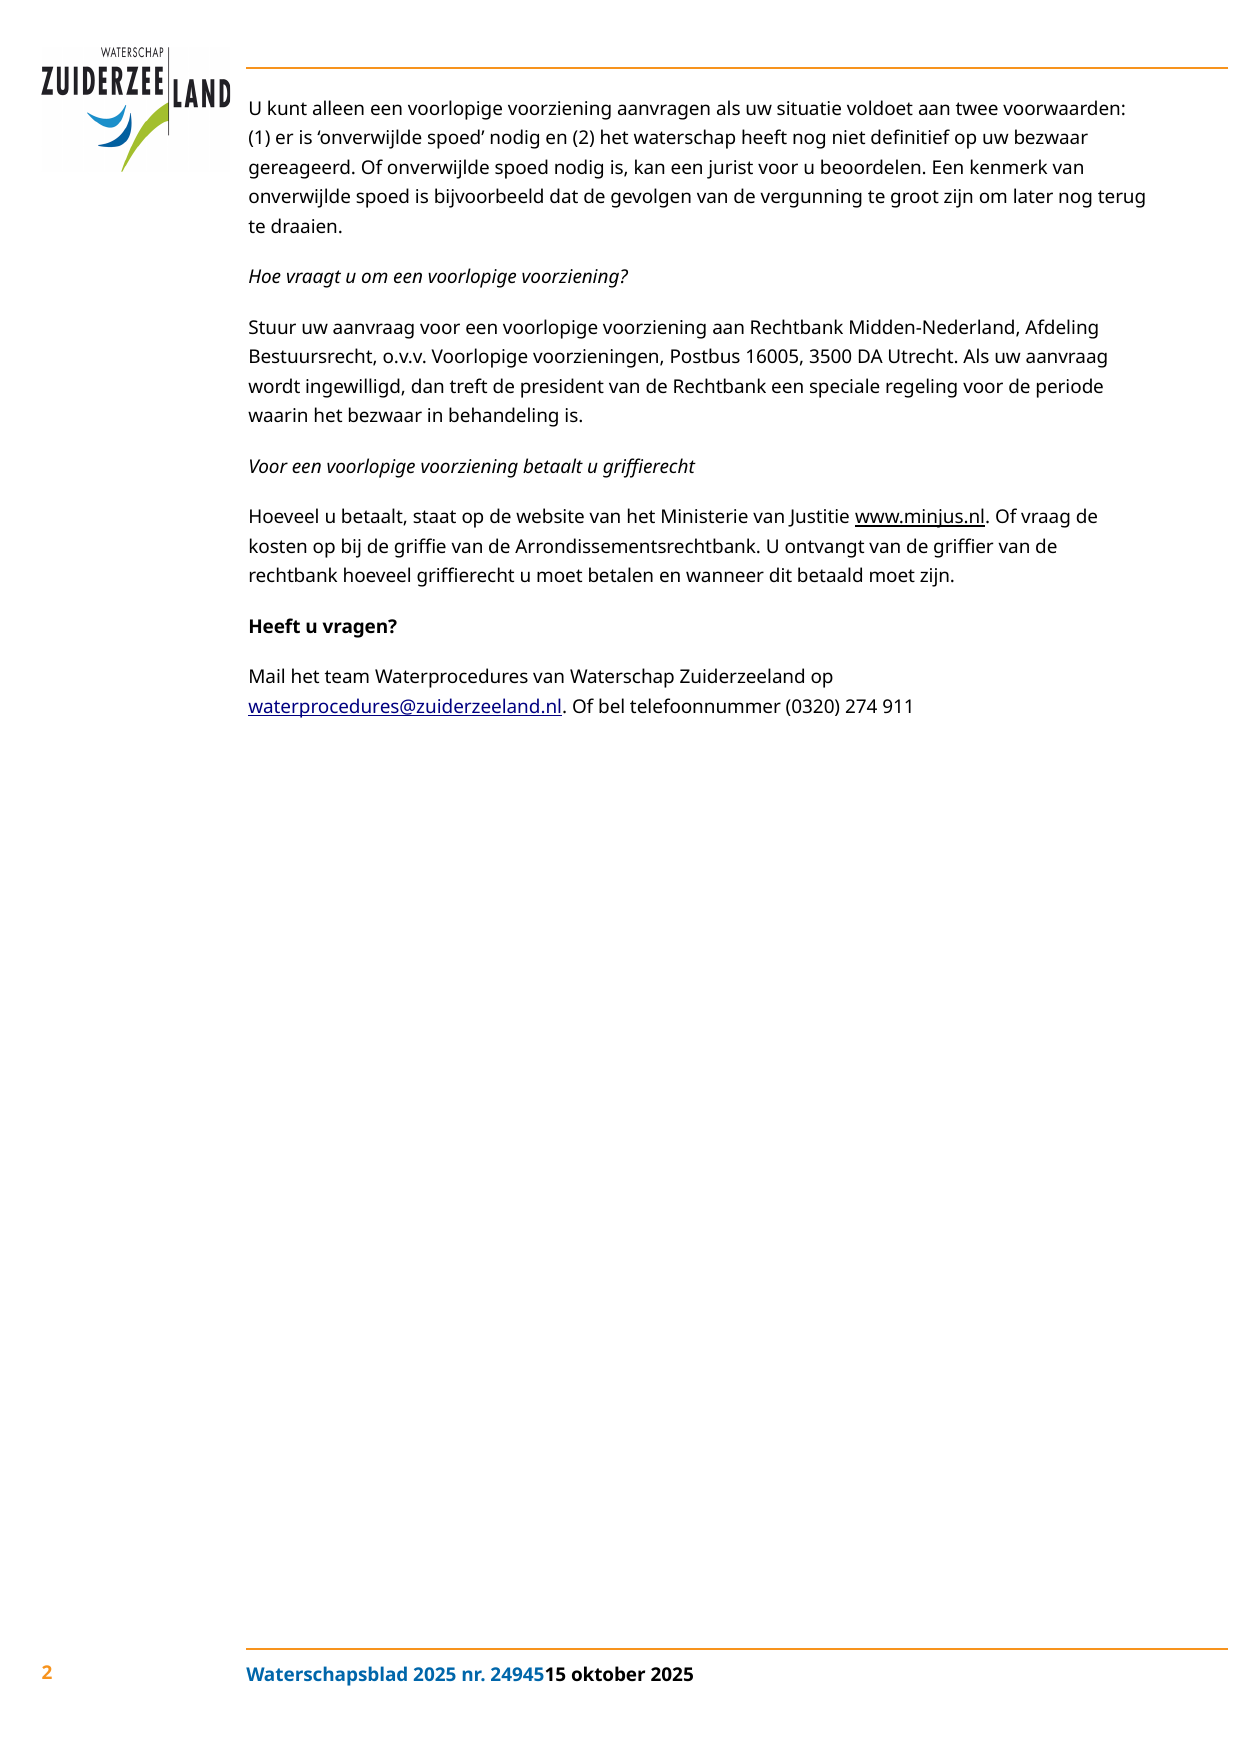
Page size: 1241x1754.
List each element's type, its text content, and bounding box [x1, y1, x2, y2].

text Voor een voorlopige voorziening betaalt u griffierecht [248, 453, 1152, 479]
text Mail het team Waterprocedures van Waterschap Zuiderzeeland op waterprocedures@zuiderzeeland.nl. Of bel telefoonnummer (0320) 274 911 [248, 663, 1152, 719]
text Stuur uw aanvraag voor een voorlopige voorziening aan Rechtbank Midden-Nederland, Afdeling Bestuursrecht, o.v.v. Voorlopige voorzieningen, Postbus 16005, 3500 DA Utrecht. Als uw aanvraag wordt ingewilligd, dan treft de president van de Rechtbank een speciale regeling voor de periode waarin het bezwaar in behandeling is. [248, 314, 1152, 428]
text U kunt alleen een voorlopige voorziening aanvragen als uw situatie voldoet aan twee voorwaarden: (1) er is ‘onverwijlde spoed’ nodig en (2) het waterschap heeft nog niet definitief op uw bezwaar gereageerd. Of onverwijlde spoed nodig is, kan een jurist voor u beoordelen. Een kenmerk van onverwijlde spoed is bijvoorbeeld dat de gevolgen van de vergunning te groot zijn om later nog terug te draaien. [248, 95, 1152, 239]
text Heeft u vragen? [248, 613, 1152, 639]
text Hoe vraagt u om een voorlopige voorziening? [248, 263, 1152, 289]
picture [41, 47, 231, 172]
text Hoeveel u betaalt, staat op de website van het Ministerie van Justitie www.minjus.nl. Of vraag de kosten op bij de griffie van de Arrondissementsrechtbank. U ontvangt van de griffier van de rechtbank hoeveel griffierecht u moet betalen en wanneer dit betaald moet zijn. [248, 503, 1152, 588]
